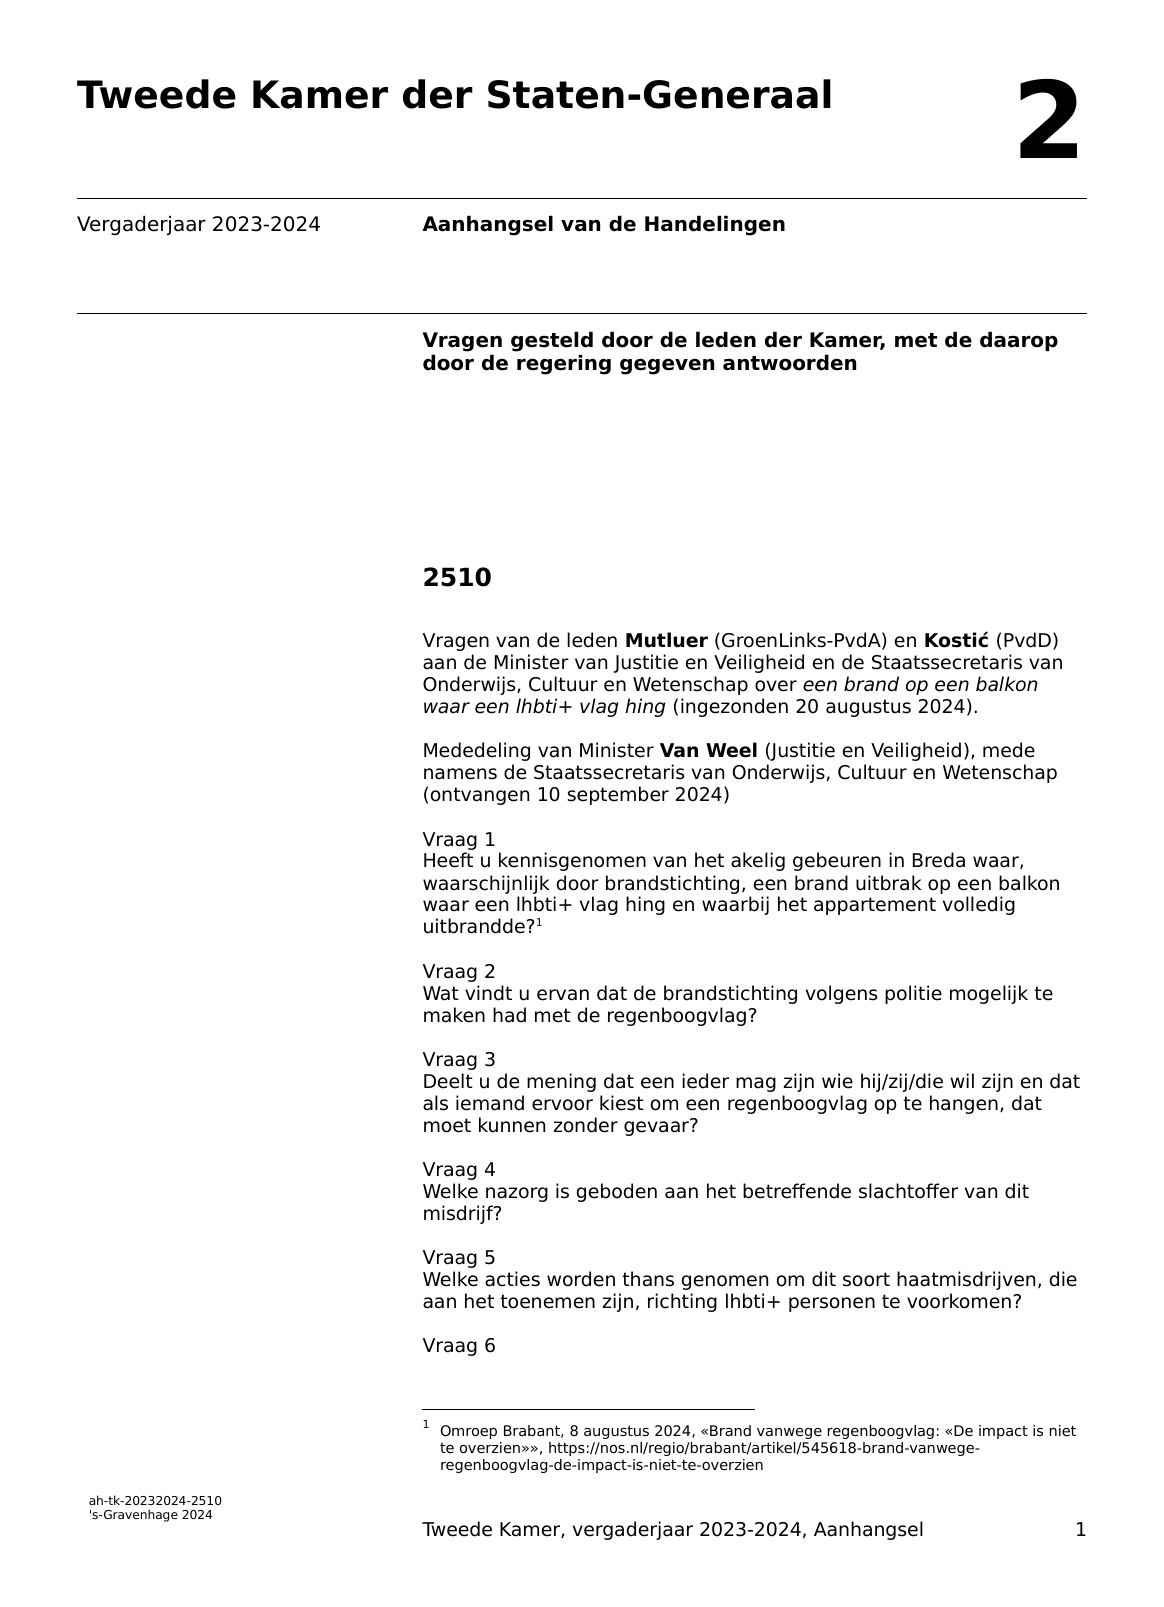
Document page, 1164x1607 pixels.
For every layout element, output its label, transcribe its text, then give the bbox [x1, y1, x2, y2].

text ah-tk-20232024-2510 [88, 1494, 323, 1508]
text Vraag 5 [422, 1247, 1087, 1269]
table_cell [77, 314, 422, 375]
text Vraag 3 [422, 1049, 1087, 1071]
text Vragen van de leden Mutluer (GroenLinks-PvdA) en Kostić (PvdD) aan de Minister van Justitie en Veiligheid en de Staatssecretaris van Onderwijs, Cultuur en Wetenschap over een brand op een balkon waar een lhbti+ vlag hing (ingezonden 20 augustus 2024). [422, 630, 1087, 718]
table_cell Aanhangsel van de Handelingen [422, 199, 1087, 313]
table_cell Vragen gesteld door de leden der Kamer, met de daarop door de regering gegeven antwoorden [422, 314, 1087, 375]
text 's-Gravenhage 2024 [88, 1508, 323, 1522]
text Welke acties worden thans genomen om dit soort haatmisdrijven, die aan het toenemen zijn, richting lhbti+ personen te voorkomen? [422, 1269, 1087, 1313]
text Vraag 6 [422, 1335, 1087, 1357]
table_header 2 [886, 59, 1087, 198]
text Heeft u kennisgenomen van het akelig gebeuren in Breda waar, waarschijnlijk door brandstichting, een brand uitbrak op een balkon waar een lhbti+ vlag hing en waarbij het appartement volledig uitbrandde? [422, 850, 1087, 938]
text Omroep Brabant, 8 augustus 2024, «Brand vanwege regenboogvlag: «De impact is niet te overzien»», https://nos.nl/regio/brabant/artikel/545618-brand-vanwege-regenboogvlag-de-impact-is-niet-te-overzien [422, 1418, 1087, 1474]
text 2510 [422, 563, 1087, 592]
text Vraag 2 [422, 961, 1087, 982]
table_cell Vergaderjaar 2023-2024 [77, 199, 422, 313]
text Vraag 1 [422, 828, 1087, 850]
table_header Tweede Kamer der Staten-Generaal [77, 59, 886, 198]
text Vraag 4 [422, 1159, 1087, 1181]
text Deelt u de mening dat een ieder mag zijn wie hij/zij/die wil zijn en dat als iemand ervoor kiest om een regenboogvlag op te hangen, dat moet kunnen zonder gevaar? [422, 1071, 1087, 1137]
text Welke nazorg is geboden aan het betreffende slachtoffer van dit misdrijf? [422, 1181, 1087, 1225]
text Mededeling van Minister Van Weel (Justitie en Veiligheid), mede namens de Staatssecretaris van Onderwijs, Cultuur en Wetenschap (ontvangen 10 september 2024) [422, 740, 1087, 806]
text Wat vindt u ervan dat de brandstichting volgens politie mogelijk te maken had met de regenboogvlag? [422, 982, 1087, 1026]
